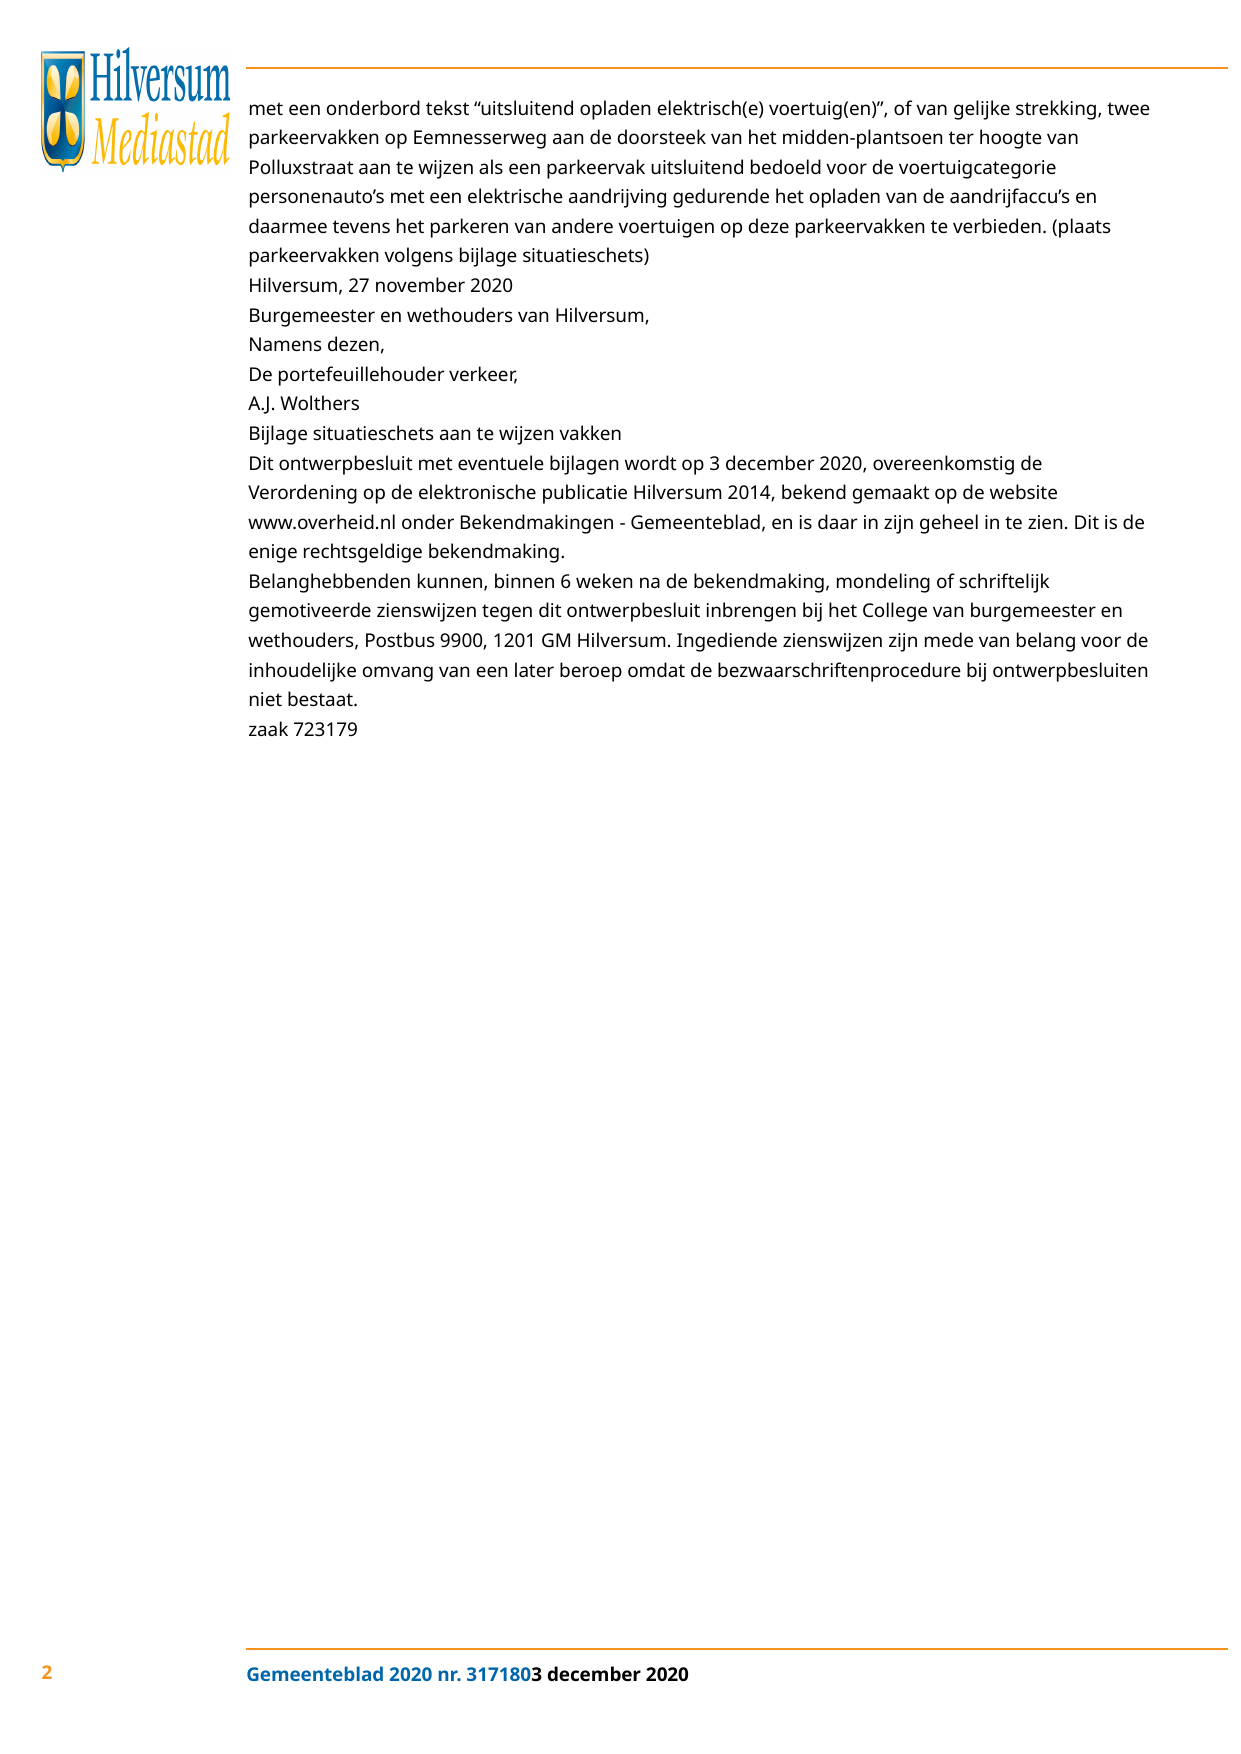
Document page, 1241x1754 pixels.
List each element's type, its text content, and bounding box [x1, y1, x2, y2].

text Hilversum, 27 november 2020 [248, 272, 1152, 298]
text Bijlage situatieschets aan te wijzen vakken [248, 420, 1152, 446]
text Burgemeester en wethouders van Hilversum, [248, 302, 1152, 328]
text Dit ontwerpbesluit met eventuele bijlagen wordt op 3 december 2020, overeenkomstig de Verordening op de elektronische publicatie Hilversum 2014, bekend gemaakt op de website www.overheid.nl onder Bekendmakingen - Gemeenteblad, en is daar in zijn geheel in te zien. Dit is de enige rechtsgeldige bekendmaking. [248, 450, 1152, 564]
text Namens dezen, [248, 331, 1152, 357]
text A.J. Wolthers [248, 391, 1152, 416]
picture [41, 47, 231, 172]
text Belanghebbenden kunnen, binnen 6 weken na de bekendmaking, mondeling of schriftelijk gemotiveerde zienswijzen tegen dit ontwerpbesluit inbrengen bij het College van burgemeester en wethouders, Postbus 9900, 1201 GM Hilversum. Ingediende zienswijzen zijn mede van belang voor de inhoudelijke omvang van een later beroep omdat de bezwaarschriftenprocedure bij ontwerpbesluiten niet bestaat. [248, 568, 1152, 712]
text De portefeuillehouder verkeer, [248, 361, 1152, 387]
text zaak 723179 [248, 716, 1152, 742]
text met een onderbord tekst “uitsluitend opladen elektrisch(e) voertuig(en)”, of van gelijke strekking, twee parkeervakken op Eemnesserweg aan de doorsteek van het midden-plantsoen ter hoogte van Polluxstraat aan te wijzen als een parkeervak uitsluitend bedoeld voor de voertuigcategorie personenauto’s met een elektrische aandrijving gedurende het opladen van de aandrijfaccu’s en daarmee tevens het parkeren van andere voertuigen op deze parkeervakken te verbieden. (plaats parkeervakken volgens bijlage situatieschets) [248, 95, 1152, 268]
